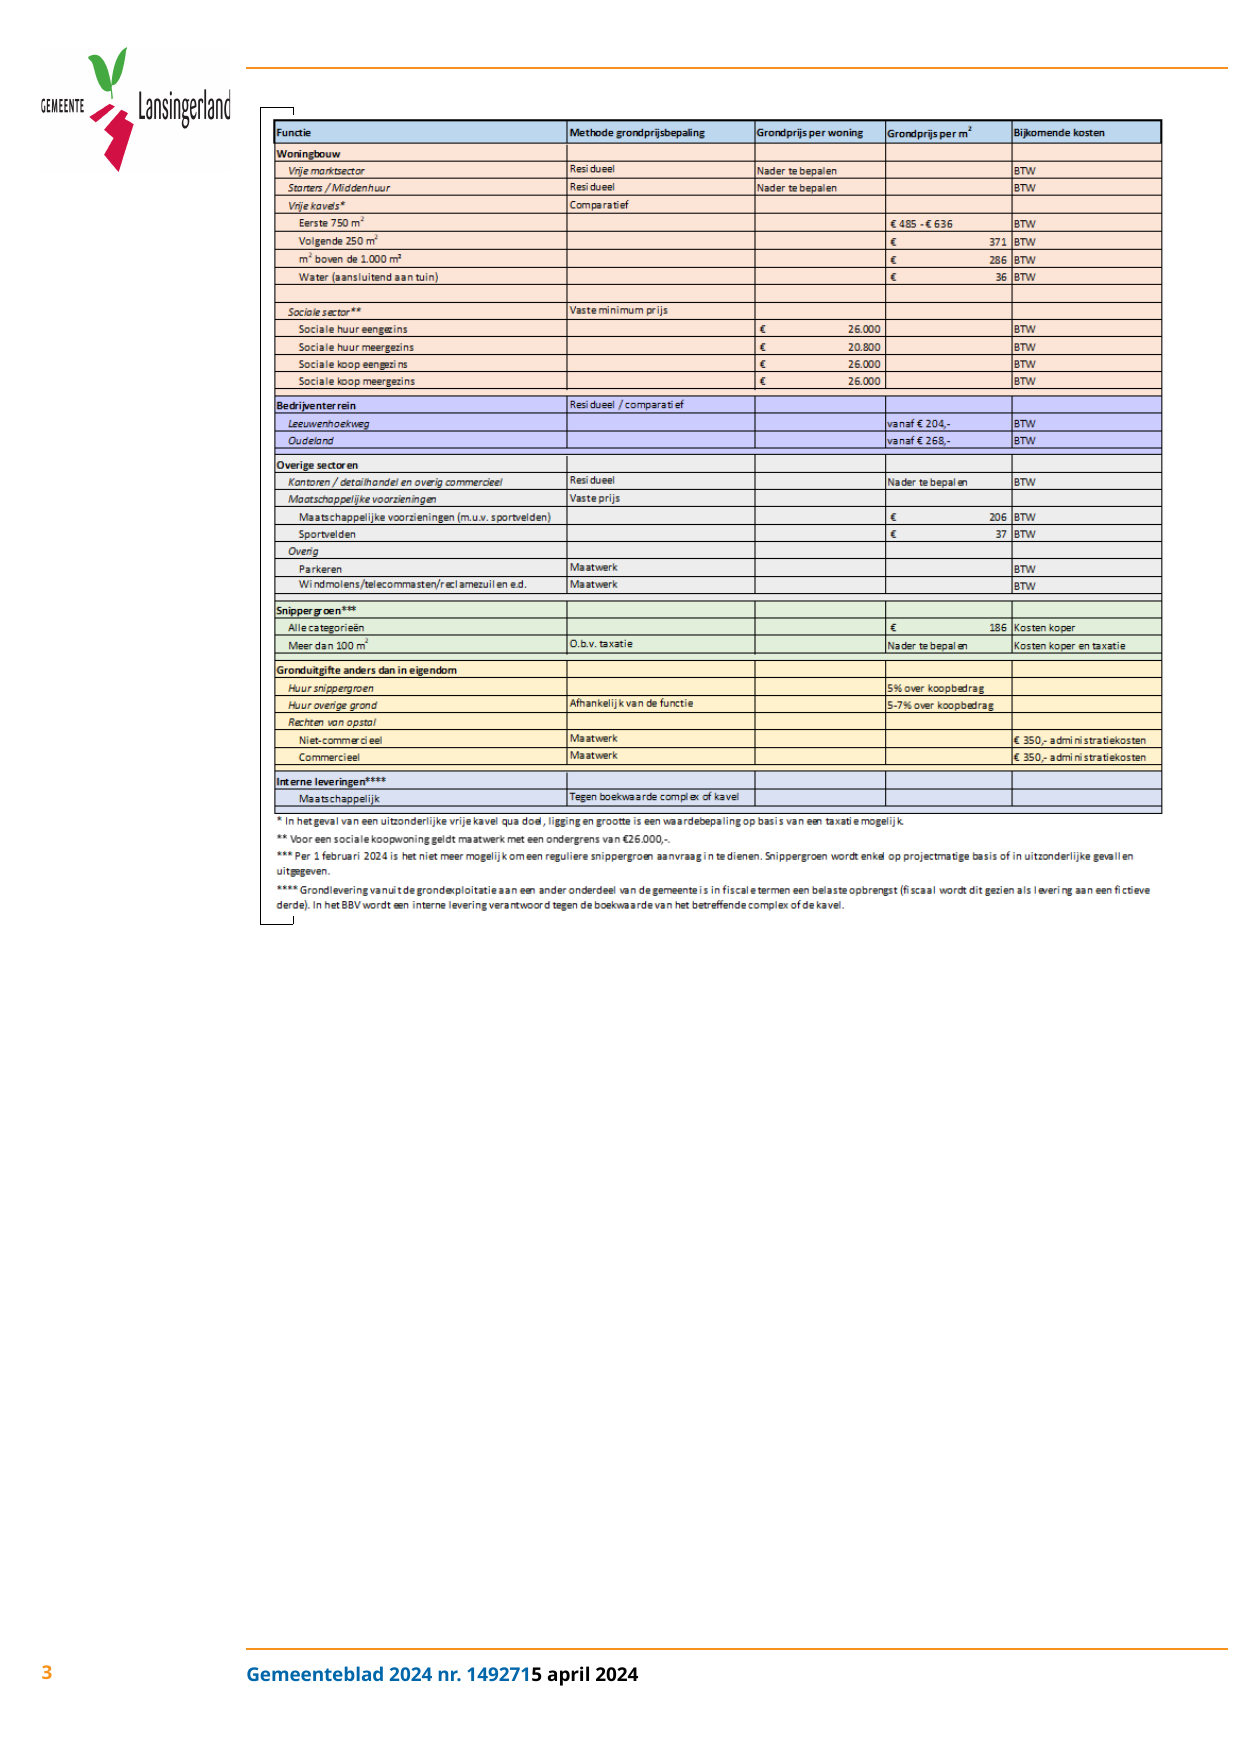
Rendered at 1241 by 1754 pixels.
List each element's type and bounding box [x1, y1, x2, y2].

picture [41, 47, 231, 172]
picture [268, 115, 1173, 916]
